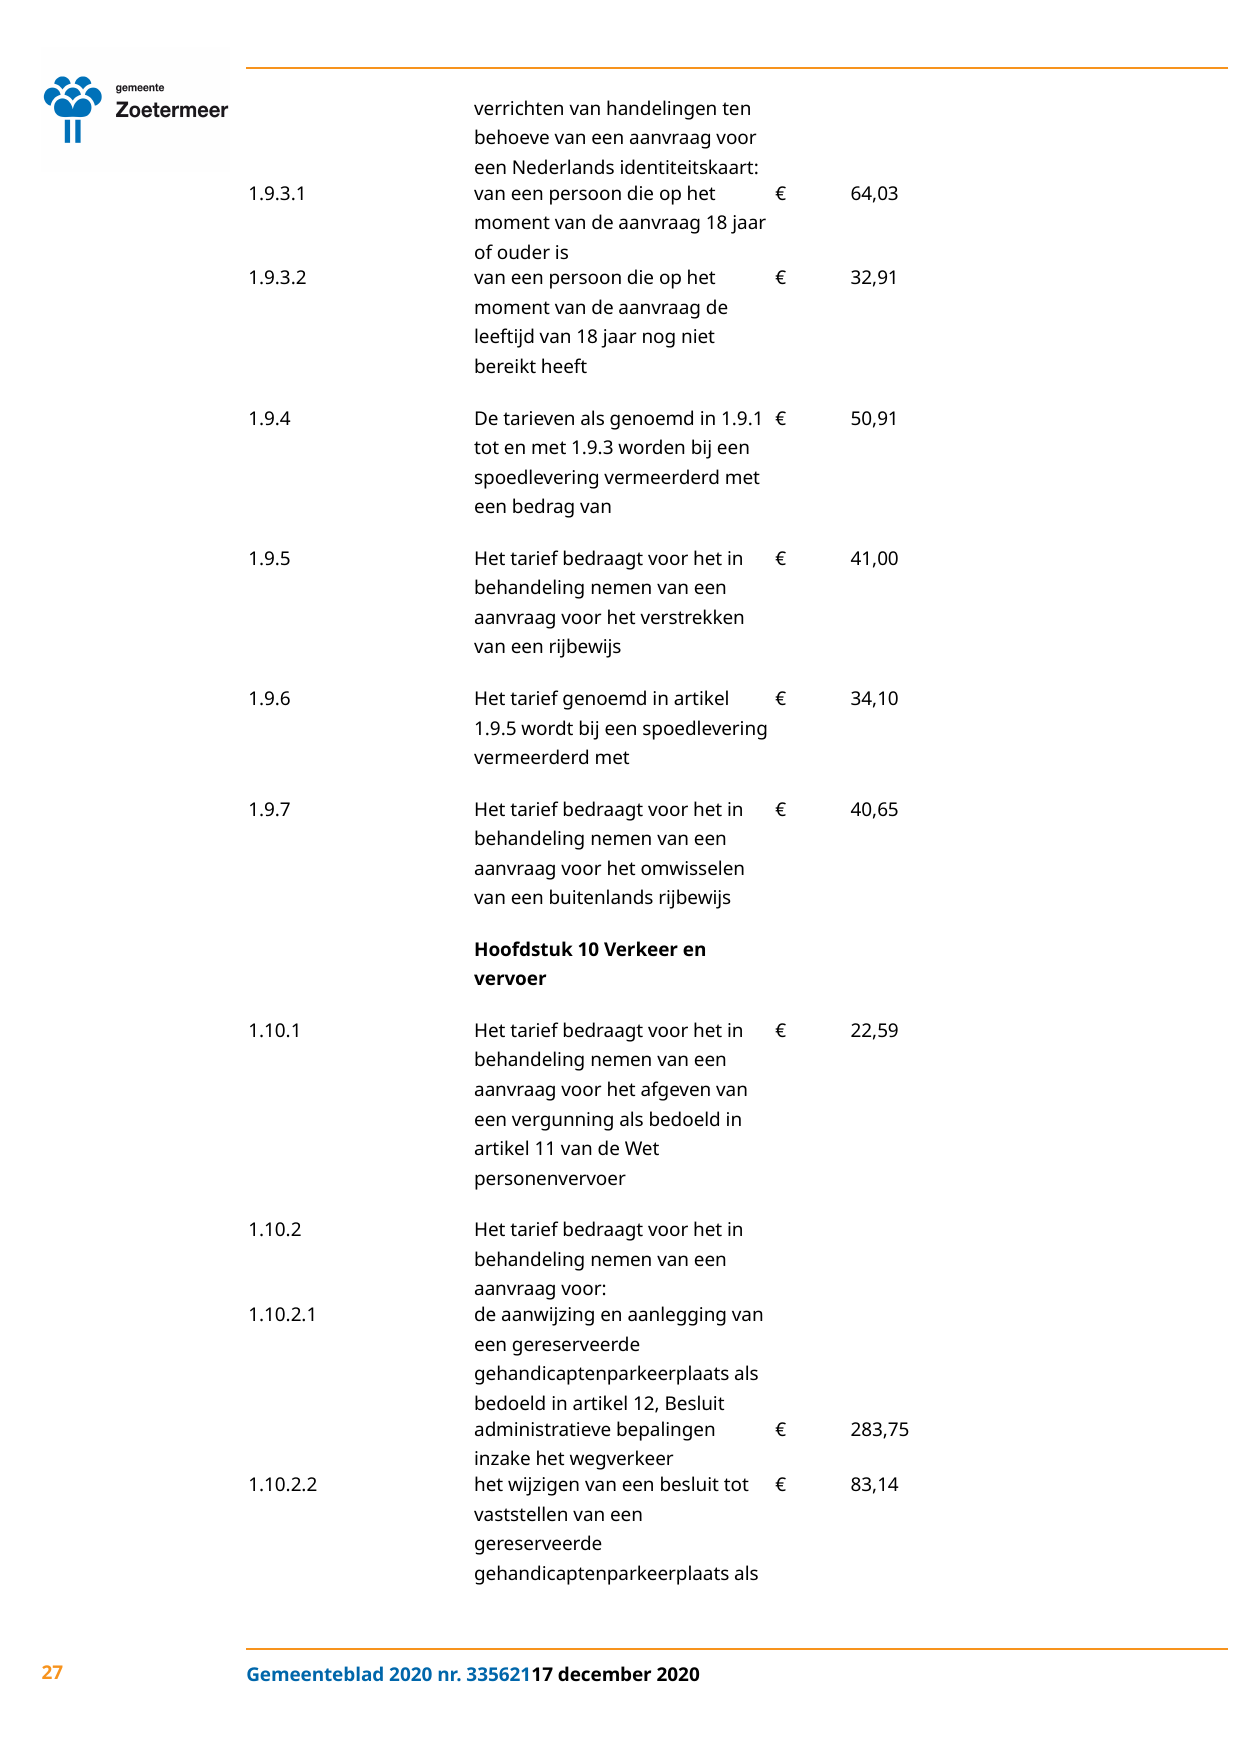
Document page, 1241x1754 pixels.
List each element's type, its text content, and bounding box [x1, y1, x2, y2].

table_cell [775, 1191, 850, 1216]
table_cell [775, 1216, 850, 1301]
table_cell 1.9.3.2 [248, 265, 474, 379]
table_cell Het tarief bedraagt voor het in behandeling nemen van een aanvraag voor het afgeven van een vergunning als bedoeld in artikel 11 van de Wet personenvervoer [474, 1017, 775, 1191]
table_cell € [775, 1416, 850, 1471]
table_cell De tarieven als genoemd in 1.9.1 tot en met 1.9.3 worden bij een spoedlevering vermeerderd met een bedrag van [474, 405, 775, 519]
picture [41, 47, 231, 172]
table_cell [850, 95, 1152, 180]
table_cell [775, 936, 850, 991]
table_cell 1.9.4 [248, 405, 474, 519]
table_cell [775, 660, 850, 685]
table_cell € [775, 1471, 850, 1586]
table_cell 22,59 [850, 1017, 1152, 1191]
table_cell [248, 991, 474, 1017]
table_cell [775, 519, 850, 545]
table_cell [850, 1191, 1152, 1216]
table_cell 1.10.1 [248, 1017, 474, 1191]
table_cell € [775, 796, 850, 910]
table_cell [248, 936, 474, 991]
table_cell 40,65 [850, 796, 1152, 910]
table_cell 1.9.7 [248, 796, 474, 910]
table_cell Hoofdstuk 10 Verkeer en vervoer [474, 936, 775, 991]
table_cell [474, 991, 775, 1017]
table_cell 1.9.3.1 [248, 180, 474, 264]
table_cell € [775, 685, 850, 770]
table_cell € [775, 265, 850, 379]
table_cell [775, 1301, 850, 1416]
table_cell [474, 660, 775, 685]
table_cell [850, 936, 1152, 991]
table_cell [775, 379, 850, 405]
table_cell 1.9.6 [248, 685, 474, 770]
table_cell 283,75 [850, 1416, 1152, 1471]
table_cell [775, 95, 850, 180]
table_cell [474, 519, 775, 545]
table_cell van een persoon die op het moment van de aanvraag 18 jaar of ouder is [474, 180, 775, 264]
table_cell [248, 660, 474, 685]
table_cell [850, 910, 1152, 936]
table_cell [248, 910, 474, 936]
table_cell [474, 910, 775, 936]
table_cell [474, 770, 775, 796]
table_cell 50,91 [850, 405, 1152, 519]
table_cell [248, 770, 474, 796]
table_cell € [775, 1017, 850, 1191]
table_cell [850, 1301, 1152, 1416]
table_cell 41,00 [850, 545, 1152, 659]
table_cell verrichten van handelingen ten behoeve van een aanvraag voor een Nederlands identiteitskaart: [474, 95, 775, 180]
table_cell Het tarief bedraagt voor het in behandeling nemen van een aanvraag voor het verstrekken van een rijbewijs [474, 545, 775, 659]
table_cell [850, 379, 1152, 405]
table_cell Het tarief bedraagt voor het in behandeling nemen van een aanvraag voor: [474, 1216, 775, 1301]
table_cell € [775, 180, 850, 264]
table_cell [850, 1216, 1152, 1301]
table_cell [248, 519, 474, 545]
table_cell € [775, 405, 850, 519]
table_cell administratieve bepalingen inzake het wegverkeer [474, 1416, 775, 1471]
table_cell 1.10.2.1 [248, 1301, 474, 1416]
table_cell [850, 660, 1152, 685]
table_cell 1.9.5 [248, 545, 474, 659]
table_cell 32,91 [850, 265, 1152, 379]
table_cell [248, 1416, 474, 1471]
table_cell [850, 770, 1152, 796]
table_cell [775, 910, 850, 936]
table_cell Het tarief genoemd in artikel 1.9.5 wordt bij een spoedlevering vermeerderd met [474, 685, 775, 770]
table_cell het wijzigen van een besluit tot vaststellen van een gereserveerde gehandicaptenparkeerplaats als [474, 1471, 775, 1586]
table_cell [248, 1191, 474, 1216]
table_cell € [775, 545, 850, 659]
table_cell [850, 519, 1152, 545]
table_cell [775, 770, 850, 796]
table_cell van een persoon die op het moment van de aanvraag de leeftijd van 18 jaar nog niet bereikt heeft [474, 265, 775, 379]
table_cell [474, 1191, 775, 1216]
table_cell 64,03 [850, 180, 1152, 264]
table_cell [850, 991, 1152, 1017]
table_cell [775, 991, 850, 1017]
table_cell [248, 95, 474, 180]
table_cell 1.10.2.2 [248, 1471, 474, 1586]
table_cell de aanwijzing en aanlegging van een gereserveerde gehandicaptenparkeerplaats als bedoeld in artikel 12, Besluit [474, 1301, 775, 1416]
table_cell [474, 379, 775, 405]
table_cell 34,10 [850, 685, 1152, 770]
table_cell 83,14 [850, 1471, 1152, 1586]
table_cell 1.10.2 [248, 1216, 474, 1301]
table_cell [248, 379, 474, 405]
table_cell Het tarief bedraagt voor het in behandeling nemen van een aanvraag voor het omwisselen van een buitenlands rijbewijs [474, 796, 775, 910]
